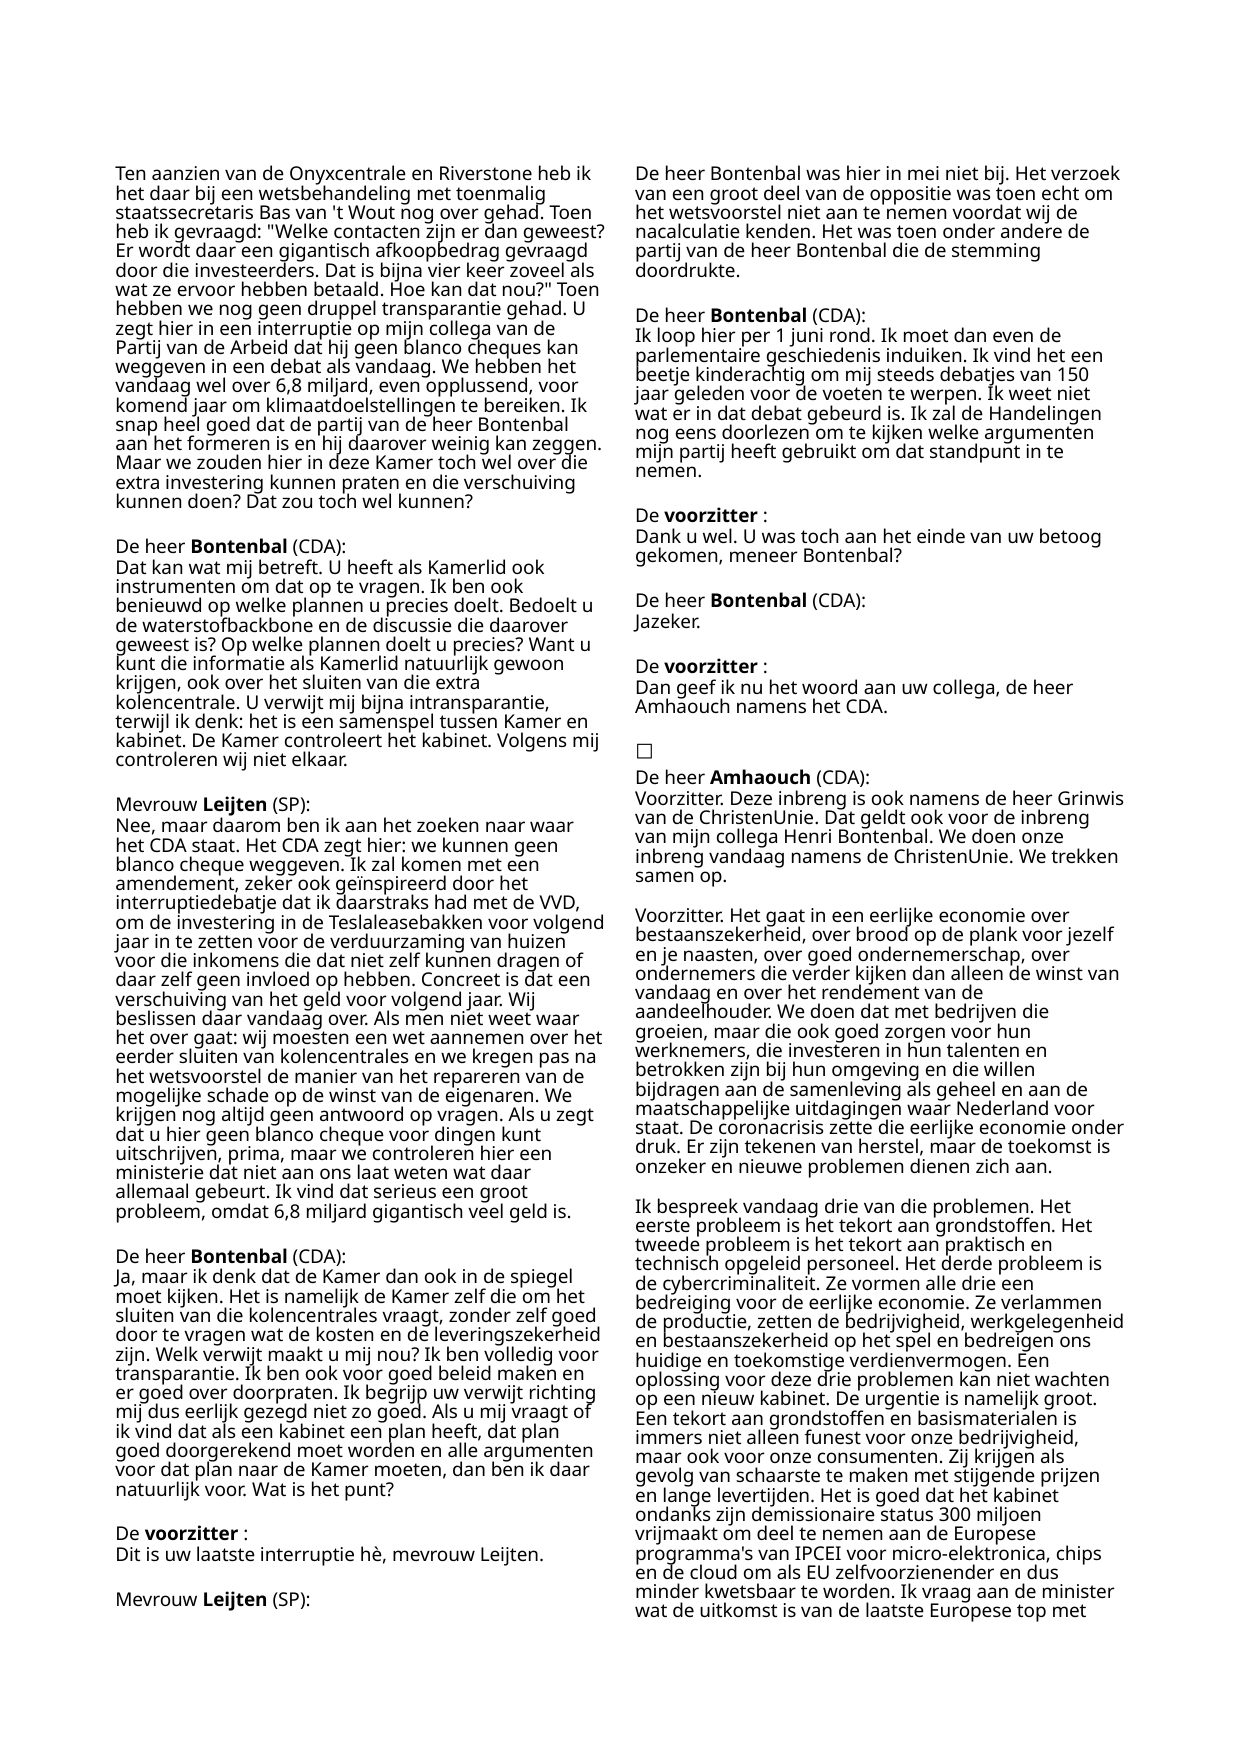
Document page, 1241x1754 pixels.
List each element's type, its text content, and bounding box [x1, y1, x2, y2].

text De heer Bontenbal (CDA): [115, 1243, 605, 1268]
text Ik loop hier per 1 juni rond. Ik moet dan even de parlementaire geschiedenis induiken. Ik vind het een beetje kinderachtig om mij steeds debatjes van 150 jaar geleden voor de voeten te werpen. Ik weet niet wat er in dat debat gebeurd is. Ik zal de Handelingen nog eens doorlezen om te kijken welke argumenten mijn partij heeft gebruikt om dat standpunt in te nemen. [635, 327, 1125, 482]
text De heer Bontenbal (CDA): [635, 302, 1125, 327]
text Ja, maar ik denk dat de Kamer dan ook in de spiegel moet kijken. Het is namelijk de Kamer zelf die om het sluiten van die kolencentrales vraagt, zonder zelf goed door te vragen wat de kosten en de leveringszekerheid zijn. Welk verwijt maakt u mij nou? Ik ben volledig voor transparantie. Ik ben ook voor goed beleid maken en er goed over doorpraten. Ik begrijp uw verwijt richting mij dus eerlijk gezegd niet zo goed. Als u mij vraagt of ik vind dat als een kabinet een plan heeft, dat plan goed doorgerekend moet worden en alle argumenten voor dat plan naar de Kamer moeten, dan ben ik daar natuurlijk voor. Wat is het punt? [115, 1268, 605, 1500]
text Ik bespreek vandaag drie van die problemen. Het eerste probleem is het tekort aan grondstoffen. Het tweede probleem is het tekort aan praktisch en technisch opgeleid personeel. Het derde probleem is de cybercriminaliteit. Ze vormen alle drie een bedreiging voor de eerlijke economie. Ze verlammen de productie, zetten de bedrijvigheid, werkgelegenheid en bestaanszekerheid op het spel en bedreigen ons huidige en toekomstige verdienvermogen. Een oplossing voor deze drie problemen kan niet wachten op een nieuw kabinet. De urgentie is namelijk groot. Een tekort aan grondstoffen en basismaterialen is immers niet alleen funest voor onze bedrijvigheid, maar ook voor onze consumenten. Zij krijgen als gevolg van schaarste te maken met stijgende prijzen en lange levertijden. Het is goed dat het kabinet ondanks zijn demissionaire status 300 miljoen vrijmaakt om deel te nemen aan de Europese programma's van IPCEI voor micro-elektronica, chips en de cloud om als EU zelfvoorzienender en dus minder kwetsbaar te worden. Ik vraag aan de minister wat de uitkomst is van de laatste Europese top met [635, 1198, 1125, 1622]
text Dank u wel. U was toch aan het einde van uw betoog gekomen, meneer Bontenbal? [635, 528, 1125, 567]
text De heer Bontenbal (CDA): [115, 533, 605, 559]
text De heer Bontenbal was hier in mei niet bij. Het verzoek van een groot deel van de oppositie was toen echt om het wetsvoorstel niet aan te nemen voordat wij de nacalculatie kenden. Het was toen onder andere de partij van de heer Bontenbal die de stemming doordrukte. [635, 165, 1125, 281]
text Jazeker. [635, 613, 1125, 633]
text Ten aanzien van de Onyxcentrale en Riverstone heb ik het daar bij een wetsbehandeling met toenmalig staatssecretaris Bas van 't Wout nog over gehad. Toen heb ik gevraagd: "Welke contacten zijn er dan geweest? Er wordt daar een gigantisch afkoopbedrag gevraagd door die investeerders. Dat is bijna vier keer zoveel als wat ze ervoor hebben betaald. Hoe kan dat nou?" Toen hebben we nog geen druppel transparantie gehad. U zegt hier in een interruptie op mijn collega van de Partij van de Arbeid dat hij geen blanco cheques kan weggeven in een debat als vandaag. We hebben het vandaag wel over 6,8 miljard, even opplussend, voor komend jaar om klimaatdoelstellingen te bereiken. Ik snap heel goed dat de partij van de heer Bontenbal aan het formeren is en hij daarover weinig kan zeggen. Maar we zouden hier in deze Kamer toch wel over die extra investering kunnen praten en die verschuiving kunnen doen? Dat zou toch wel kunnen? [115, 165, 605, 512]
text Mevrouw Leijten (SP): [115, 792, 605, 817]
text Dan geef ik nu het woord aan uw collega, de heer Amhaouch namens het CDA. [635, 679, 1125, 718]
text De voorzitter : [115, 1521, 605, 1546]
text De heer Amhaouch (CDA): [635, 764, 1125, 790]
text De voorzitter : [635, 502, 1125, 528]
text Voorzitter. Deze inbreng is ook namens de heer Grinwis van de ChristenUnie. Dat geldt ook voor de inbreng van mijn collega Henri Bontenbal. We doen onze inbreng vandaag namens de ChristenUnie. We trekken samen op. [635, 790, 1125, 886]
text ⬜ [635, 738, 1125, 764]
text Mevrouw Leijten (SP): [115, 1586, 605, 1612]
text Nee, maar daarom ben ik aan het zoeken naar waar het CDA staat. Het CDA zegt hier: we kunnen geen blanco cheque weggeven. Ik zal komen met een amendement, zeker ook geïnspireerd door het interruptiedebatje dat ik daarstraks had met de VVD, om de investering in de Teslaleasebakken voor volgend jaar in te zetten voor de verduurzaming van huizen voor die inkomens die dat niet zelf kunnen dragen of daar zelf geen invloed op hebben. Concreet is dat een verschuiving van het geld voor volgend jaar. Wij beslissen daar vandaag over. Als men niet weet waar het over gaat: wij moesten een wet aannemen over het eerder sluiten van kolencentrales en we kregen pas na het wetsvoorstel de manier van het repareren van de mogelijke schade op de winst van de eigenaren. We krijgen nog altijd geen antwoord op vragen. Als u zegt dat u hier geen blanco cheque voor dingen kunt uitschrijven, prima, maar we controleren hier een ministerie dat niet aan ons laat weten wat daar allemaal gebeurt. Ik vind dat serieus een groot probleem, omdat 6,8 miljard gigantisch veel geld is. [115, 817, 605, 1222]
text De heer Bontenbal (CDA): [635, 588, 1125, 613]
text Dit is uw laatste interruptie hè, mevrouw Leijten. [115, 1546, 605, 1566]
text De voorzitter : [635, 653, 1125, 679]
text Dat kan wat mij betreft. U heeft als Kamerlid ook instrumenten om dat op te vragen. Ik ben ook benieuwd op welke plannen u precies doelt. Bedoelt u de waterstofbackbone en de discussie die daarover geweest is? Op welke plannen doelt u precies? Want u kunt die informatie als Kamerlid natuurlijk gewoon krijgen, ook over het sluiten van die extra kolencentrale. U verwijt mij bijna intransparantie, terwijl ik denk: het is een samenspel tussen Kamer en kabinet. De Kamer controleert het kabinet. Volgens mij controleren wij niet elkaar. [115, 559, 605, 771]
text Voorzitter. Het gaat in een eerlijke economie over bestaanszekerheid, over brood op de plank voor jezelf en je naasten, over goed ondernemerschap, over ondernemers die verder kijken dan alleen de winst van vandaag en over het rendement van de aandeelhouder. We doen dat met bedrijven die groeien, maar die ook goed zorgen voor hun werknemers, die investeren in hun talenten en betrokken zijn bij hun omgeving en die willen bijdragen aan de samenleving als geheel en aan de maatschappelijke uitdagingen waar Nederland voor staat. De coronacrisis zette die eerlijke economie onder druk. Er zijn tekenen van herstel, maar de toekomst is onzeker en nieuwe problemen dienen zich aan. [635, 907, 1125, 1177]
